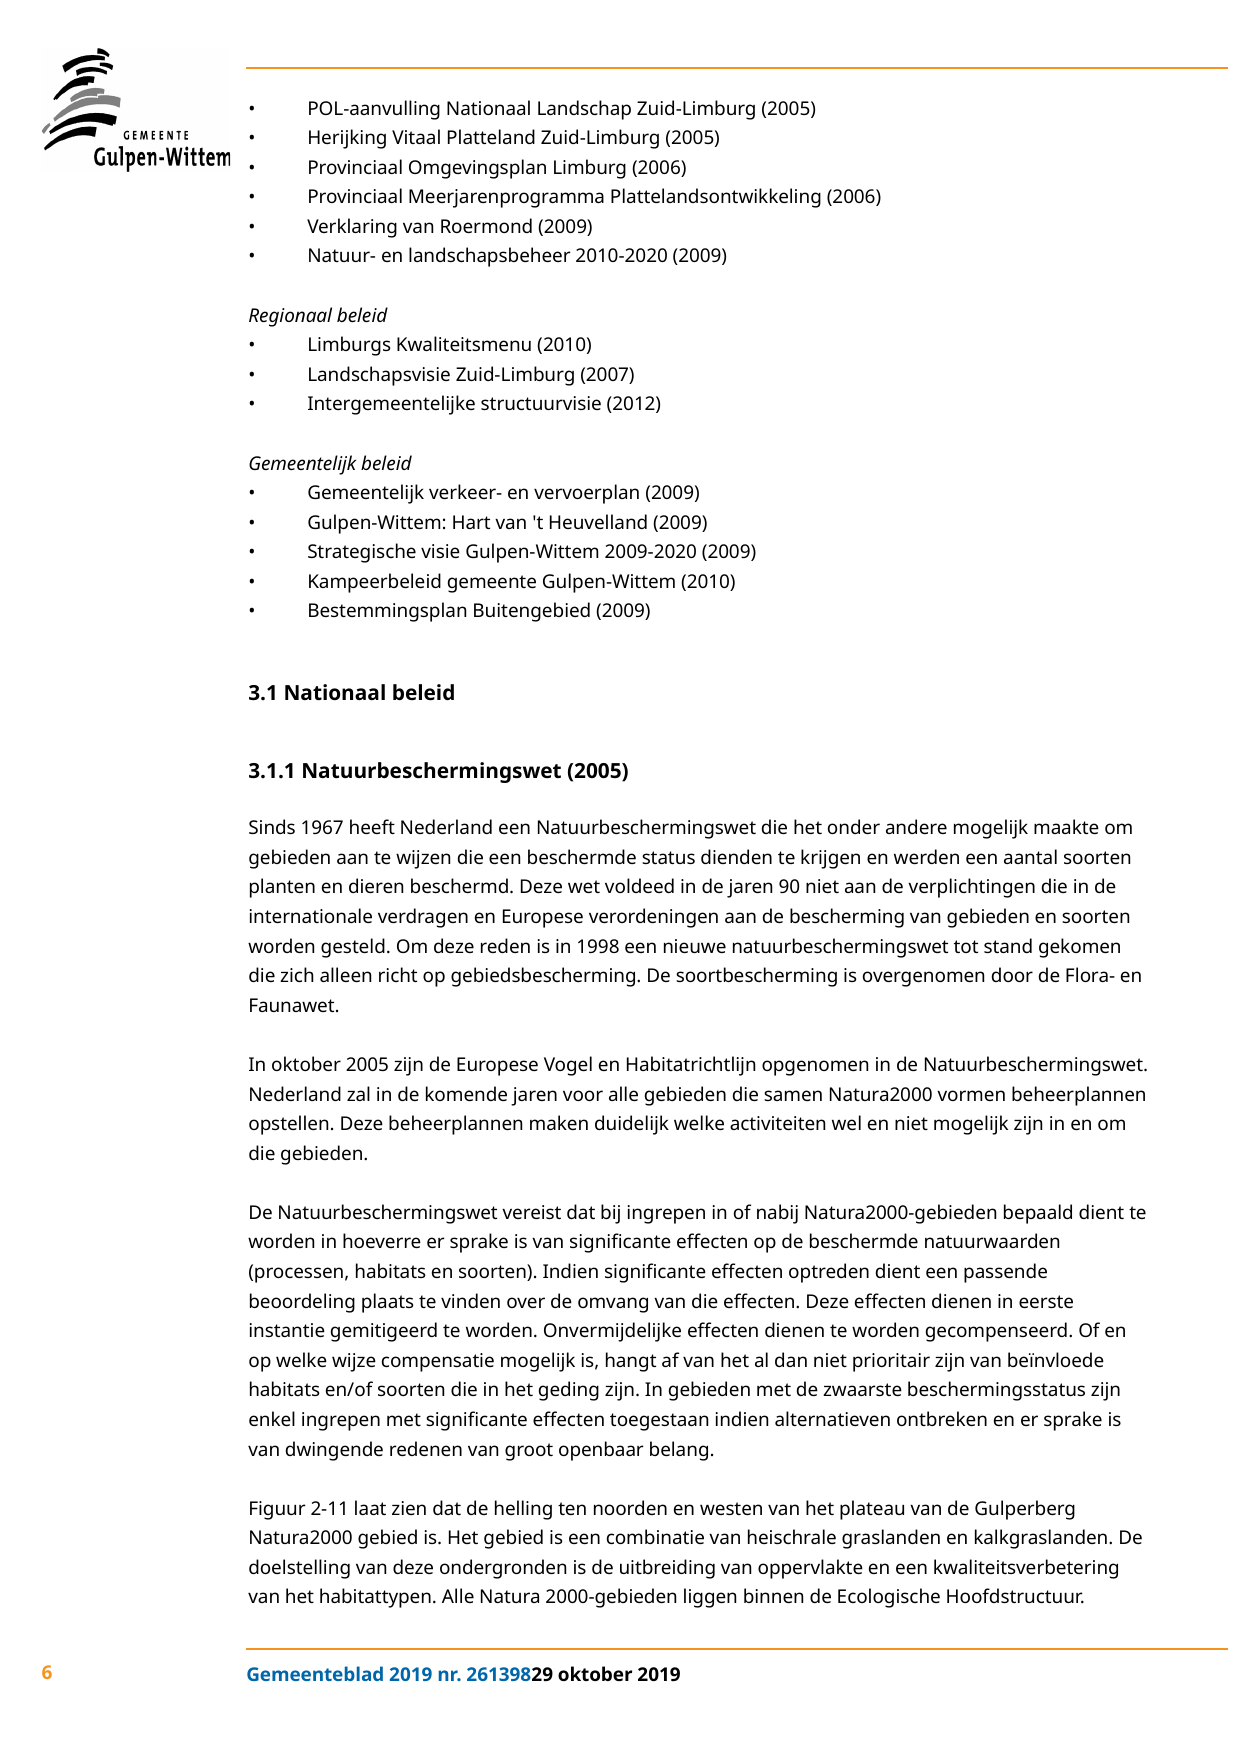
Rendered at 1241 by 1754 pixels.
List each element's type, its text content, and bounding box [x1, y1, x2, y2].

text De Natuurbeschermingswet vereist dat bij ingrepen in of nabij Natura2000-gebieden bepaald dient te worden in hoeverre er sprake is van significante effecten op de beschermde natuurwaarden (processen, habitats en soorten). Indien significante effecten optreden dient een passende beoordeling plaats te vinden over de omvang van die effecten. Deze effecten dienen in eerste instantie gemitigeerd te worden. Onvermijdelijke effecten dienen te worden gecompenseerd. Of en op welke wijze compensatie mogelijk is, hangt af van het al dan niet prioritair zijn van beïnvloede habitats en/of soorten die in het geding zijn. In gebieden met de zwaarste beschermingsstatus zijn enkel ingrepen met significante effecten toegestaan indien alternatieven ontbreken en er sprake is van dwingende redenen van groot openbaar belang. [248, 1199, 1152, 1462]
list POL-aanvulling Nationaal Landschap Zuid-Limburg (2005) [248, 95, 1152, 121]
list Kampeerbeleid gemeente Gulpen-Wittem (2010) [248, 568, 1152, 594]
list Landschapsvisie Zuid-Limburg (2007) [248, 361, 1152, 387]
list Gemeentelijk verkeer- en vervoerplan (2009) [248, 479, 1152, 505]
text In oktober 2005 zijn de Europese Vogel en Habitatrichtlijn opgenomen in de Natuurbeschermingswet. Nederland zal in de komende jaren voor alle gebieden die samen Natura2000 vormen beheerplannen opstellen. Deze beheerplannen maken duidelijk welke activiteiten wel en niet mogelijk zijn in en om die gebieden. [248, 1051, 1152, 1166]
list Natuur- en landschapsbeheer 2010-2020 (2009) [248, 243, 1152, 268]
list Provinciaal Omgevingsplan Limburg (2006) [248, 154, 1152, 180]
list Limburgs Kwaliteitsmenu (2010) [248, 331, 1152, 357]
list Provinciaal Meerjarenprogramma Plattelandsontwikkeling (2006) [248, 183, 1152, 209]
text 3.1.1 Natuurbeschermingswet (2005) [248, 757, 1152, 785]
list Intergemeentelijke structuurvisie (2012) [248, 391, 1152, 416]
text 3.1 Nationaal beleid [248, 678, 1152, 706]
list Strategische visie Gulpen-Wittem 2009-2020 (2009) [248, 538, 1152, 564]
list Gulpen-Wittem: Hart van 't Heuvelland (2009) [248, 509, 1152, 535]
text Gemeentelijk beleid [248, 450, 1152, 476]
text Sinds 1967 heeft Nederland een Natuurbeschermingswet die het onder andere mogelijk maakte om gebieden aan te wijzen die een beschermde status dienden te krijgen en werden een aantal soorten planten en dieren beschermd. Deze wet voldeed in de jaren 90 niet aan de verplichtingen die in de internationale verdragen en Europese verordeningen aan de bescherming van gebieden en soorten worden gesteld. Om deze reden is in 1998 een nieuwe natuurbeschermingswet tot stand gekomen die zich alleen richt op gebiedsbescherming. De soortbescherming is overgenomen door de Flora- en Faunawet. [248, 814, 1152, 1018]
list Verklaring van Roermond (2009) [248, 213, 1152, 239]
text Figuur 2-11 laat zien dat de helling ten noorden en westen van het plateau van de Gulperberg Natura2000 gebied is. Het gebied is een combinatie van heischrale graslanden en kalkgraslanden. De doelstelling van deze ondergronden is de uitbreiding van oppervlakte en een kwaliteitsverbetering van het habitattypen. Alle Natura 2000-gebieden liggen binnen de Ecologische Hoofdstructuur. [248, 1495, 1152, 1609]
list Bestemmingsplan Buitengebied (2009) [248, 598, 1152, 623]
text Regionaal beleid [248, 302, 1152, 328]
list Herijking Vitaal Platteland Zuid-Limburg (2005) [248, 124, 1152, 150]
picture [41, 47, 231, 172]
